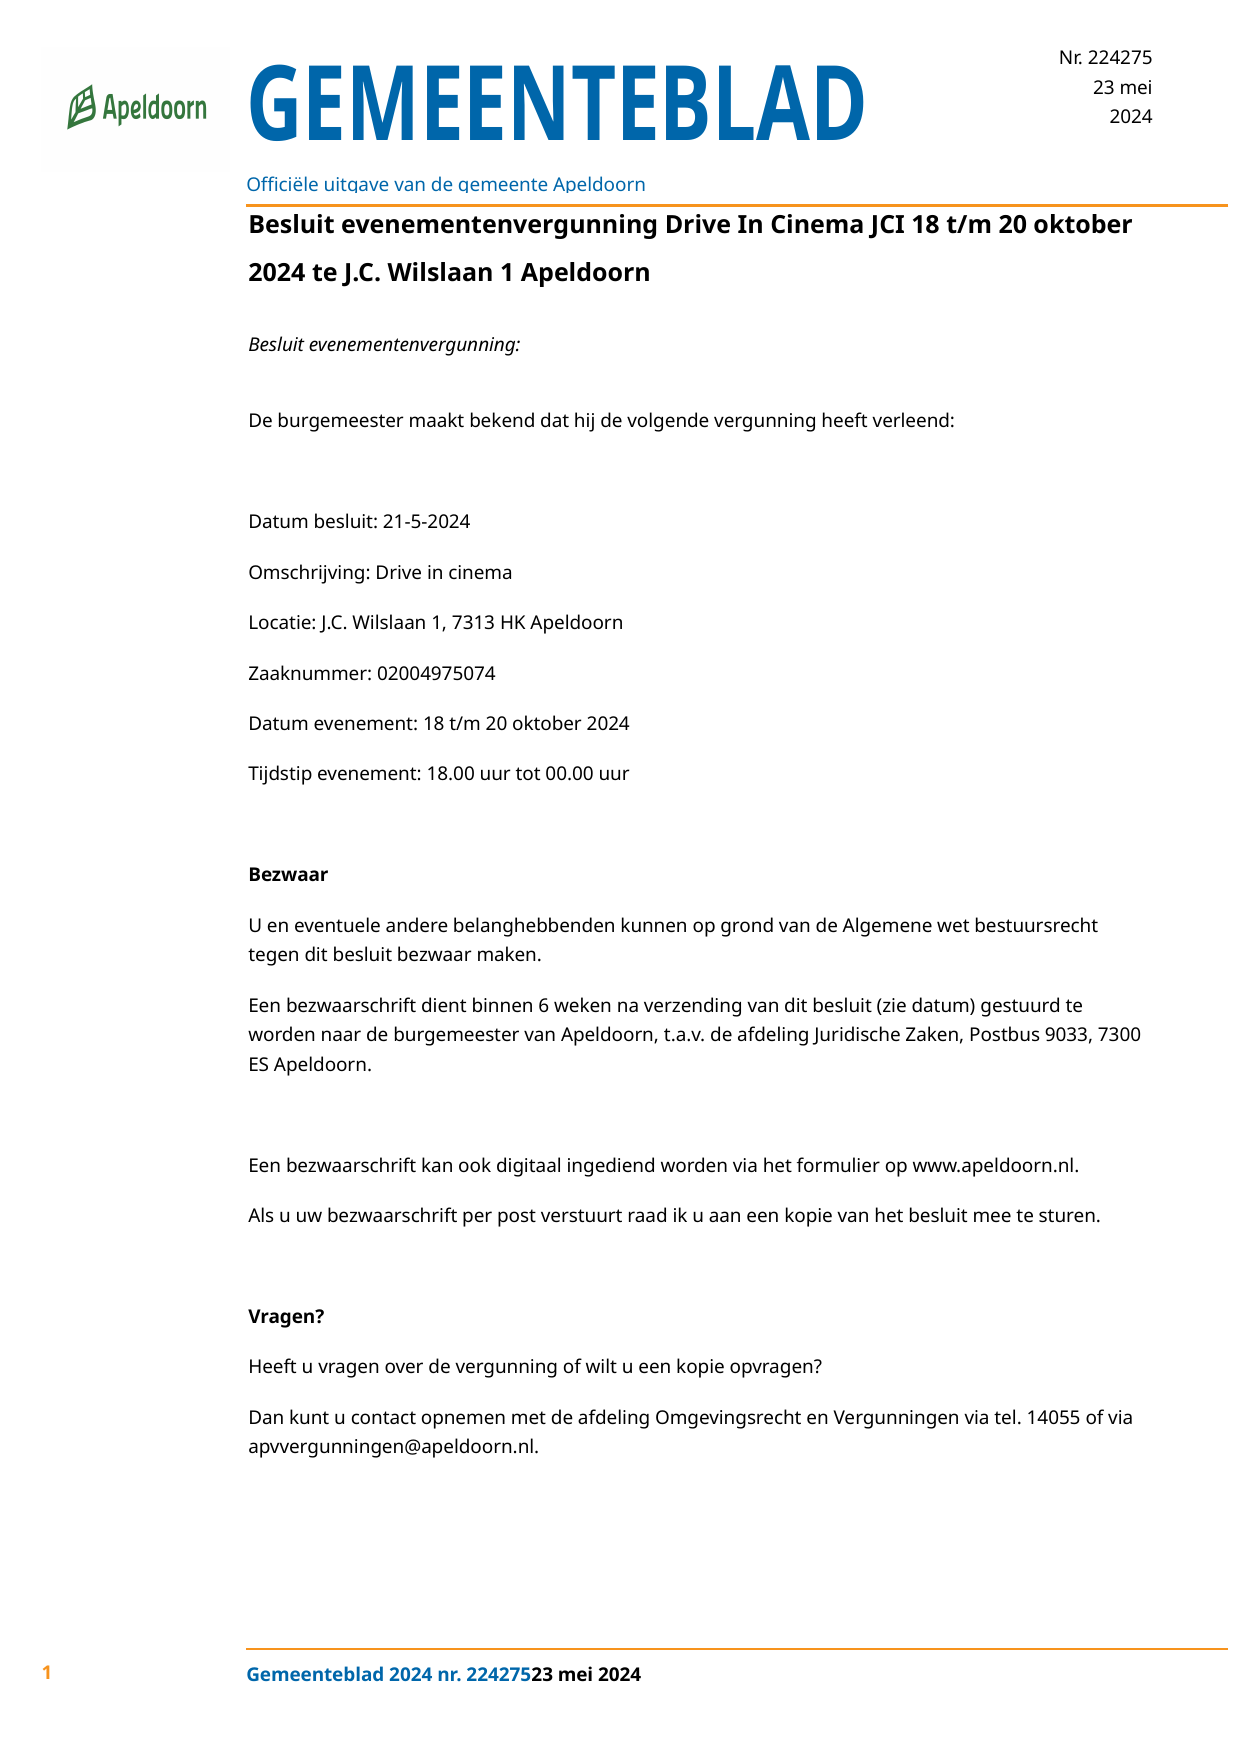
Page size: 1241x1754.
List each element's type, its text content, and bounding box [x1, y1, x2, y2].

text Als u uw bezwaarschrift per post verstuurt raad ik u aan een kopie van het besluit mee te sturen. [248, 1202, 1152, 1228]
picture [41, 47, 231, 172]
text Tijdstip evenement: 18.00 uur tot 00.00 uur [248, 761, 1152, 786]
text Heeft u vragen over de vergunning of wilt u een kopie opvragen? [248, 1353, 1152, 1379]
text Vragen? [248, 1303, 1152, 1329]
text Een bezwaarschrift kan ook digitaal ingediend worden via het formulier op www.apeldoorn.nl. [248, 1152, 1152, 1177]
text Een bezwaarschrift dient binnen 6 weken na verzending van dit besluit (zie datum) gestuurd te worden naar de burgemeester van Apeldoorn, t.a.v. de afdeling Juridische Zaken, Postbus 9033, 7300 ES Apeldoorn. [248, 992, 1152, 1077]
text Bezwaar [248, 861, 1152, 887]
text U en eventuele andere belanghebbenden kunnen op grond van de Algemene wet bestuursrecht tegen dit besluit bezwaar maken. [248, 912, 1152, 967]
text Besluit evenementenvergunning: [248, 331, 1152, 357]
text Omschrijving: Drive in cinema [248, 559, 1152, 584]
text Datum besluit: 21-5-2024 [248, 508, 1152, 534]
text Datum evenement: 18 t/m 20 oktober 2024 [248, 710, 1152, 736]
text Dan kunt u contact opnemen met de afdeling Omgevingsrecht en Vergunningen via tel. 14055 of via apvvergunningen@apeldoorn.nl. [248, 1404, 1152, 1459]
text Zaaknummer: 02004975074 [248, 660, 1152, 685]
text Locatie: J.C. Wilslaan 1, 7313 HK Apeldoorn [248, 609, 1152, 635]
text De burgemeester maakt bekend dat hij de volgende vergunning heeft verleend: [248, 408, 1152, 433]
text Besluit evenementenvergunning Drive In Cinema JCI 18 t/m 20 oktober 2024 te J.C. Wilslaan 1 Apeldoorn [248, 207, 1152, 288]
